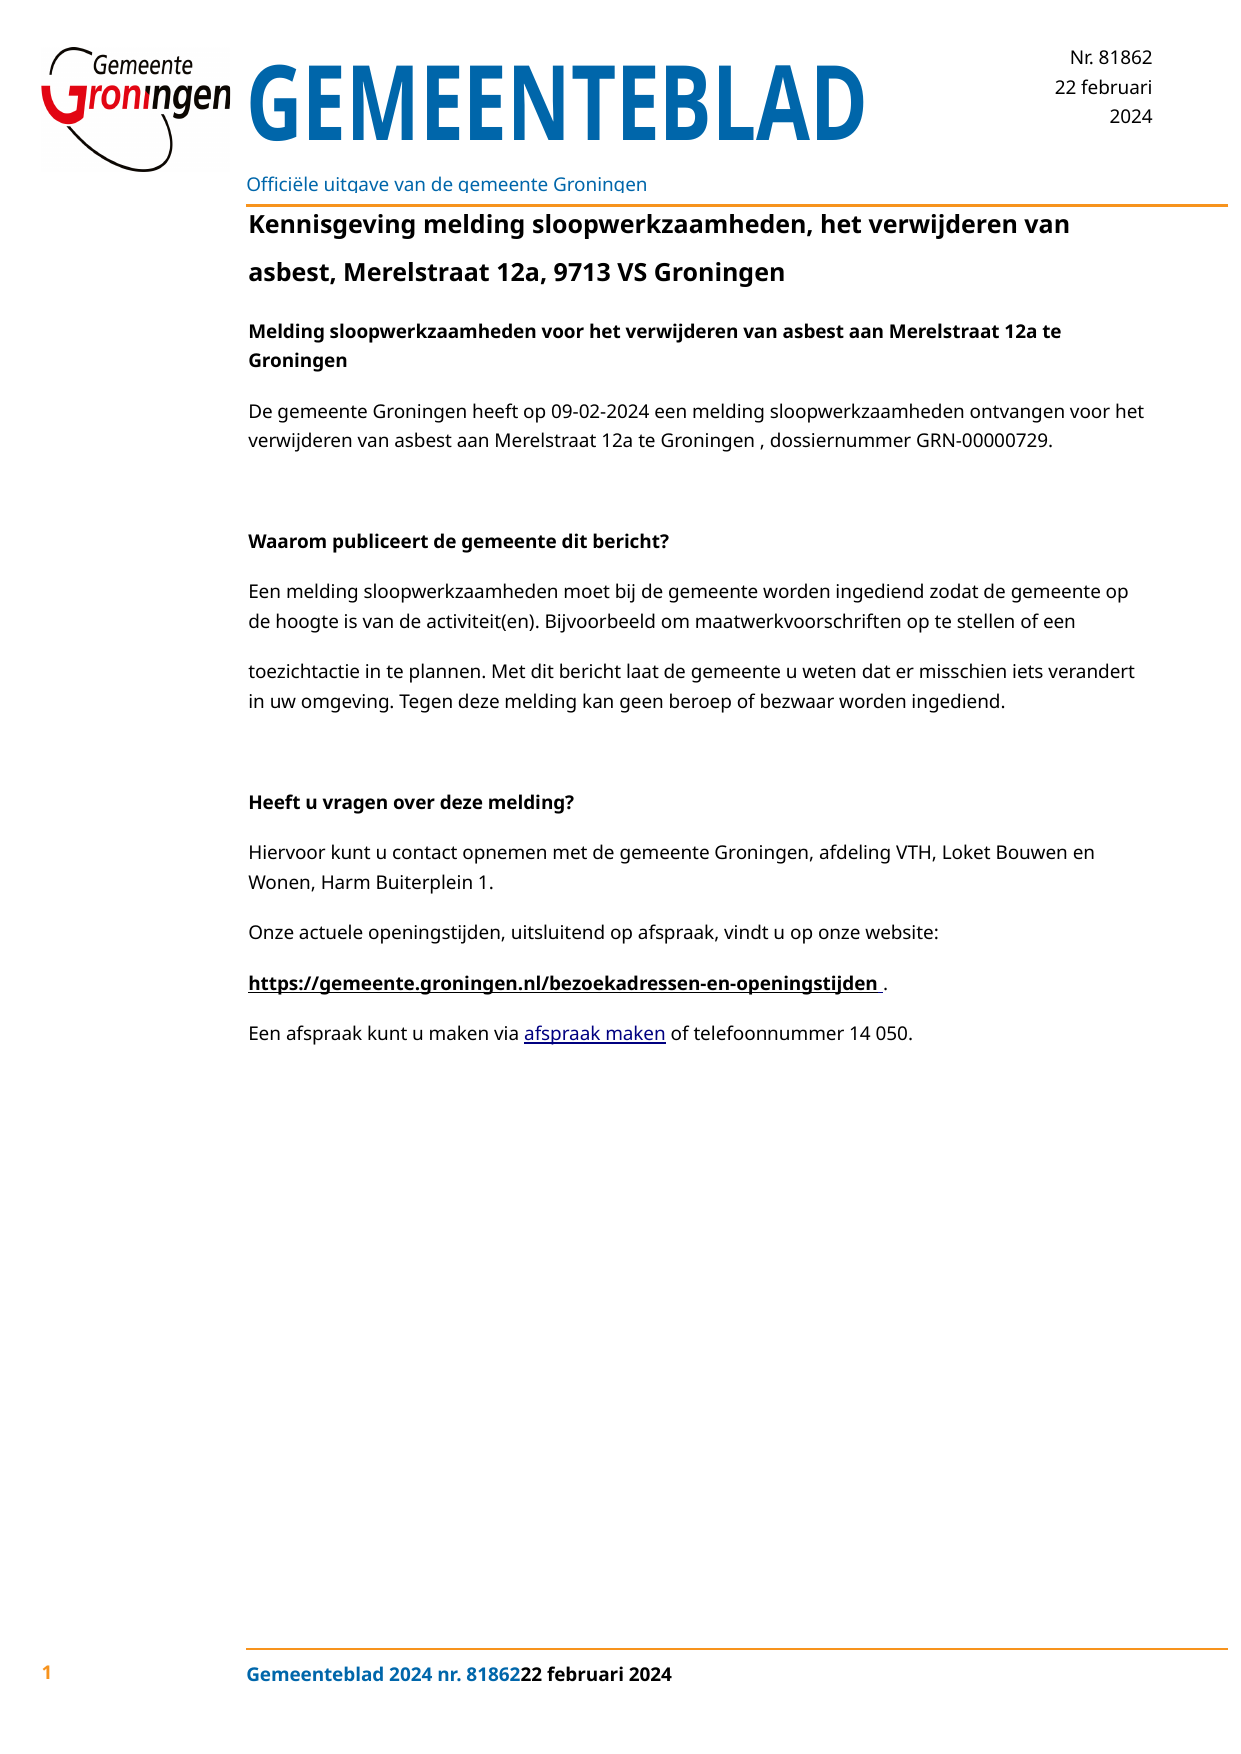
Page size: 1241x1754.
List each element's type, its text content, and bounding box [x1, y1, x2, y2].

text Hiervoor kunt u contact opnemen met de gemeente Groningen, afdeling VTH, Loket Bouwen en Wonen, Harm Buiterplein 1. [248, 839, 1152, 895]
text Kennisgeving melding sloopwerkzaamheden, het verwijderen van asbest, Merelstraat 12a, 9713 VS Groningen [248, 207, 1152, 288]
text Onze actuele openingstijden, uitsluitend op afspraak, vindt u op onze website: [248, 919, 1152, 945]
text Waarom publiceert de gemeente dit bericht? [248, 528, 1152, 554]
text toezichtactie in te plannen. Met dit bericht laat de gemeente u weten dat er misschien iets verandert in uw omgeving. Tegen deze melding kan geen beroep of bezwaar worden ingediend. [248, 659, 1152, 714]
text De gemeente Groningen heeft op 09-02-2024 een melding sloopwerkzaamheden ontvangen voor het verwijderen van asbest aan Merelstraat 12a te Groningen , dossiernummer GRN-00000729. [248, 398, 1152, 453]
picture [41, 47, 231, 172]
text Een afspraak kunt u maken via afspraak maken of telefoonnummer 14 050. [248, 1020, 1152, 1046]
text https://gemeente.groningen.nl/bezoekadressen-en-openingstijden . [248, 970, 1152, 996]
text Heeft u vragen over deze melding? [248, 789, 1152, 815]
text Melding sloopwerkzaamheden voor het verwijderen van asbest aan Merelstraat 12a te Groningen [248, 318, 1152, 373]
text Een melding sloopwerkzaamheden moet bij de gemeente worden ingediend zodat de gemeente op de hoogte is van de activiteit(en). Bijvoorbeeld om maatwerkvoorschriften op te stellen of een [248, 579, 1152, 634]
